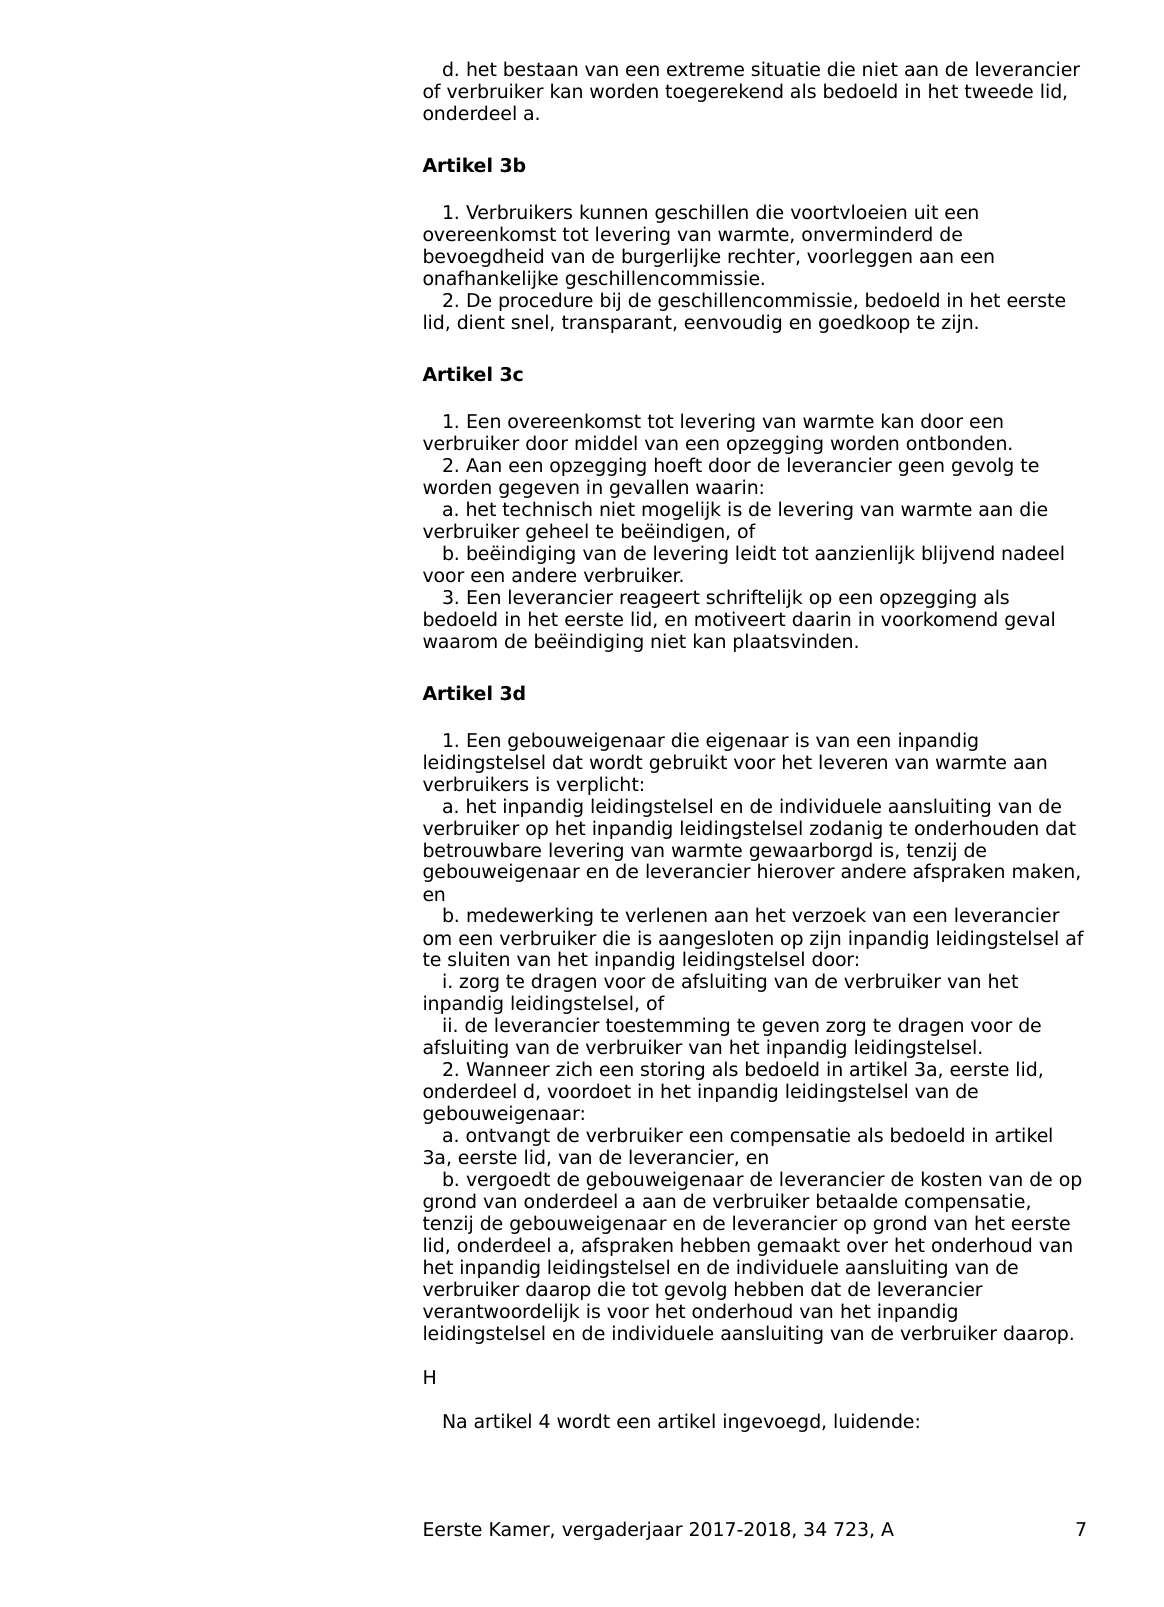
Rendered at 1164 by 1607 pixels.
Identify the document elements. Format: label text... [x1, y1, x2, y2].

text H [422, 1367, 1087, 1389]
text 2. Aan een opzegging hoeft door de leverancier geen gevolg te worden gegeven in gevallen waarin: [422, 455, 1087, 499]
text a. het technisch niet mogelijk is de levering van warmte aan die verbruiker geheel te beëindigen, of [422, 499, 1087, 543]
text ii. de leverancier toestemming te geven zorg te dragen voor de afsluiting van de verbruiker van het inpandig leidingstelsel. [422, 1015, 1087, 1059]
subtitle Artikel 3c [422, 364, 1087, 386]
text 2. Wanneer zich een storing als bedoeld in artikel 3a, eerste lid, onderdeel d, voordoet in het inpandig leidingstelsel van de gebouweigenaar: [422, 1059, 1087, 1125]
text 3. Een leverancier reageert schriftelijk op een opzegging als bedoeld in het eerste lid, en motiveert daarin in voorkomend geval waarom de beëindiging niet kan plaatsvinden. [422, 587, 1087, 653]
text a. ontvangt de verbruiker een compensatie als bedoeld in artikel 3a, eerste lid, van de leverancier, en [422, 1125, 1087, 1169]
text 1. Een gebouweigenaar die eigenaar is van een inpandig leidingstelsel dat wordt gebruikt voor het leveren van warmte aan verbruikers is verplicht: [422, 729, 1087, 796]
text 1. Verbruikers kunnen geschillen die voortvloeien uit een overeenkomst tot levering van warmte, onverminderd de bevoegdheid van de burgerlijke rechter, voorleggen aan een onafhankelijke geschillencommissie. [422, 202, 1087, 290]
text d. het bestaan van een extreme situatie die niet aan de leverancier of verbruiker kan worden toegerekend als bedoeld in het tweede lid, onderdeel a. [422, 59, 1087, 125]
text 1. Een overeenkomst tot levering van warmte kan door een verbruiker door middel van een opzegging worden ontbonden. [422, 411, 1087, 455]
text Na artikel 4 wordt een artikel ingevoegd, luidende: [422, 1411, 1087, 1433]
text b. medewerking te verlenen aan het verzoek van een leverancier om een verbruiker die is aangesloten op zijn inpandig leidingstelsel af te sluiten van het inpandig leidingstelsel door: [422, 905, 1087, 971]
text i. zorg te dragen voor de afsluiting van de verbruiker van het inpandig leidingstelsel, of [422, 971, 1087, 1015]
text b. vergoedt de gebouweigenaar de leverancier de kosten van de op grond van onderdeel a aan de verbruiker betaalde compensatie, tenzij de gebouweigenaar en de leverancier op grond van het eerste lid, onderdeel a, afspraken hebben gemaakt over het onderhoud van het inpandig leidingstelsel en de individuele aansluiting van de verbruiker daarop die tot gevolg hebben dat de leverancier verantwoordelijk is voor het onderhoud van het inpandig leidingstelsel en de individuele aansluiting van de verbruiker daarop. [422, 1169, 1087, 1345]
subtitle Artikel 3b [422, 155, 1087, 177]
text b. beëindiging van de levering leidt tot aanzienlijk blijvend nadeel voor een andere verbruiker. [422, 543, 1087, 587]
text a. het inpandig leidingstelsel en de individuele aansluiting van de verbruiker op het inpandig leidingstelsel zodanig te onderhouden dat betrouwbare levering van warmte gewaarborgd is, tenzij de gebouweigenaar en de leverancier hierover andere afspraken maken, en [422, 796, 1087, 905]
text 2. De procedure bij de geschillencommissie, bedoeld in het eerste lid, dient snel, transparant, eenvoudig en goedkoop te zijn. [422, 290, 1087, 334]
subtitle Artikel 3d [422, 683, 1087, 704]
